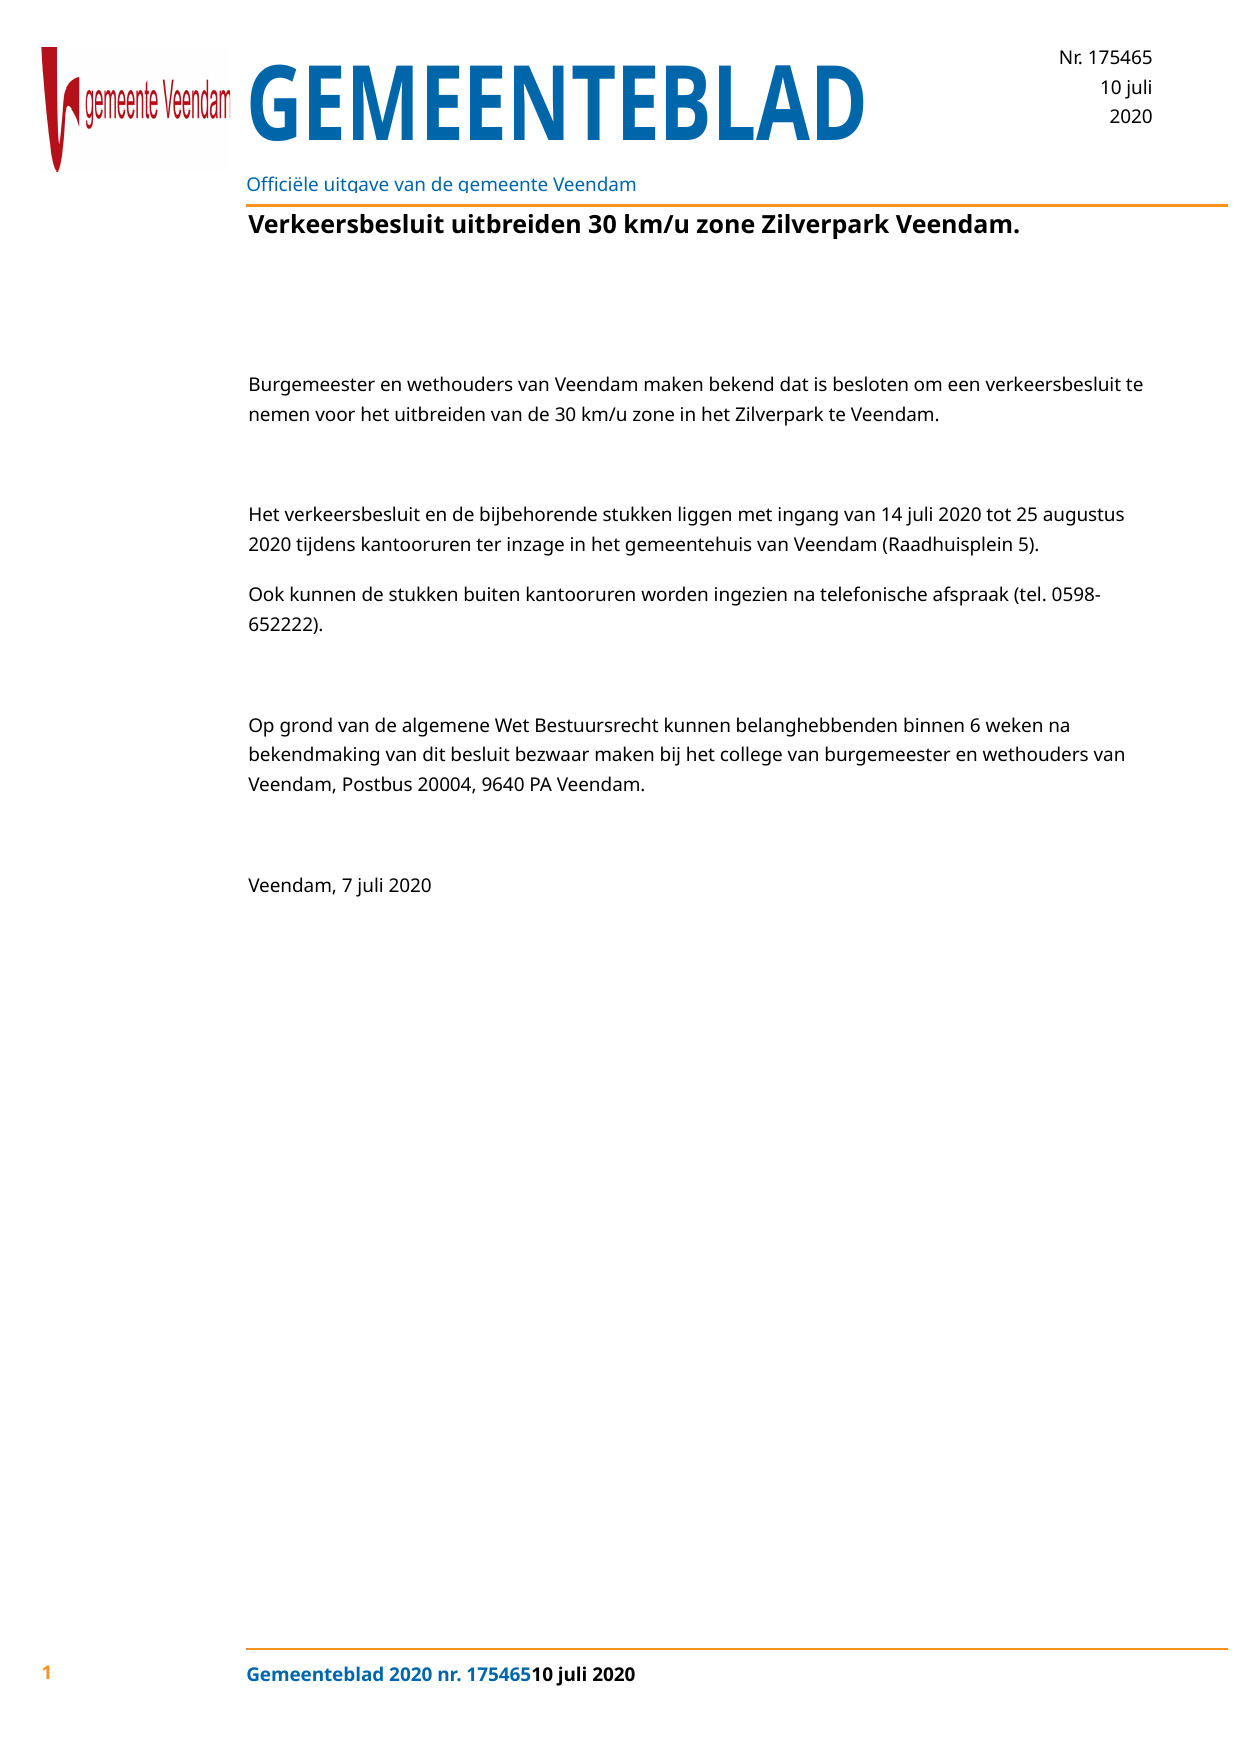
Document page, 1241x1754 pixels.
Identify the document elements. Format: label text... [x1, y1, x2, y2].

text Burgemeester en wethouders van Veendam maken bekend dat is besloten om een verkeersbesluit te nemen voor het uitbreiden van de 30 km/u zone in het Zilverpark te Veendam. [248, 371, 1152, 426]
text Veendam, 7 juli 2020 [248, 872, 1152, 898]
text Op grond van de algemene Wet Bestuursrecht kunnen belanghebbenden binnen 6 weken na bekendmaking van dit besluit bezwaar maken bij het college van burgemeester en wethouders van Veendam, Postbus 20004, 9640 PA Veendam. [248, 712, 1152, 797]
picture [41, 47, 231, 172]
text Ook kunnen de stukken buiten kantooruren worden ingezien na telefonische afspraak (tel. 0598-652222). [248, 582, 1152, 637]
text Het verkeersbesluit en de bijbehorende stukken liggen met ingang van 14 juli 2020 tot 25 augustus 2020 tijdens kantooruren ter inzage in het gemeentehuis van Veendam (Raadhuisplein 5). [248, 502, 1152, 557]
text Verkeersbesluit uitbreiden 30 km/u zone Zilverpark Veendam. [248, 207, 1152, 241]
